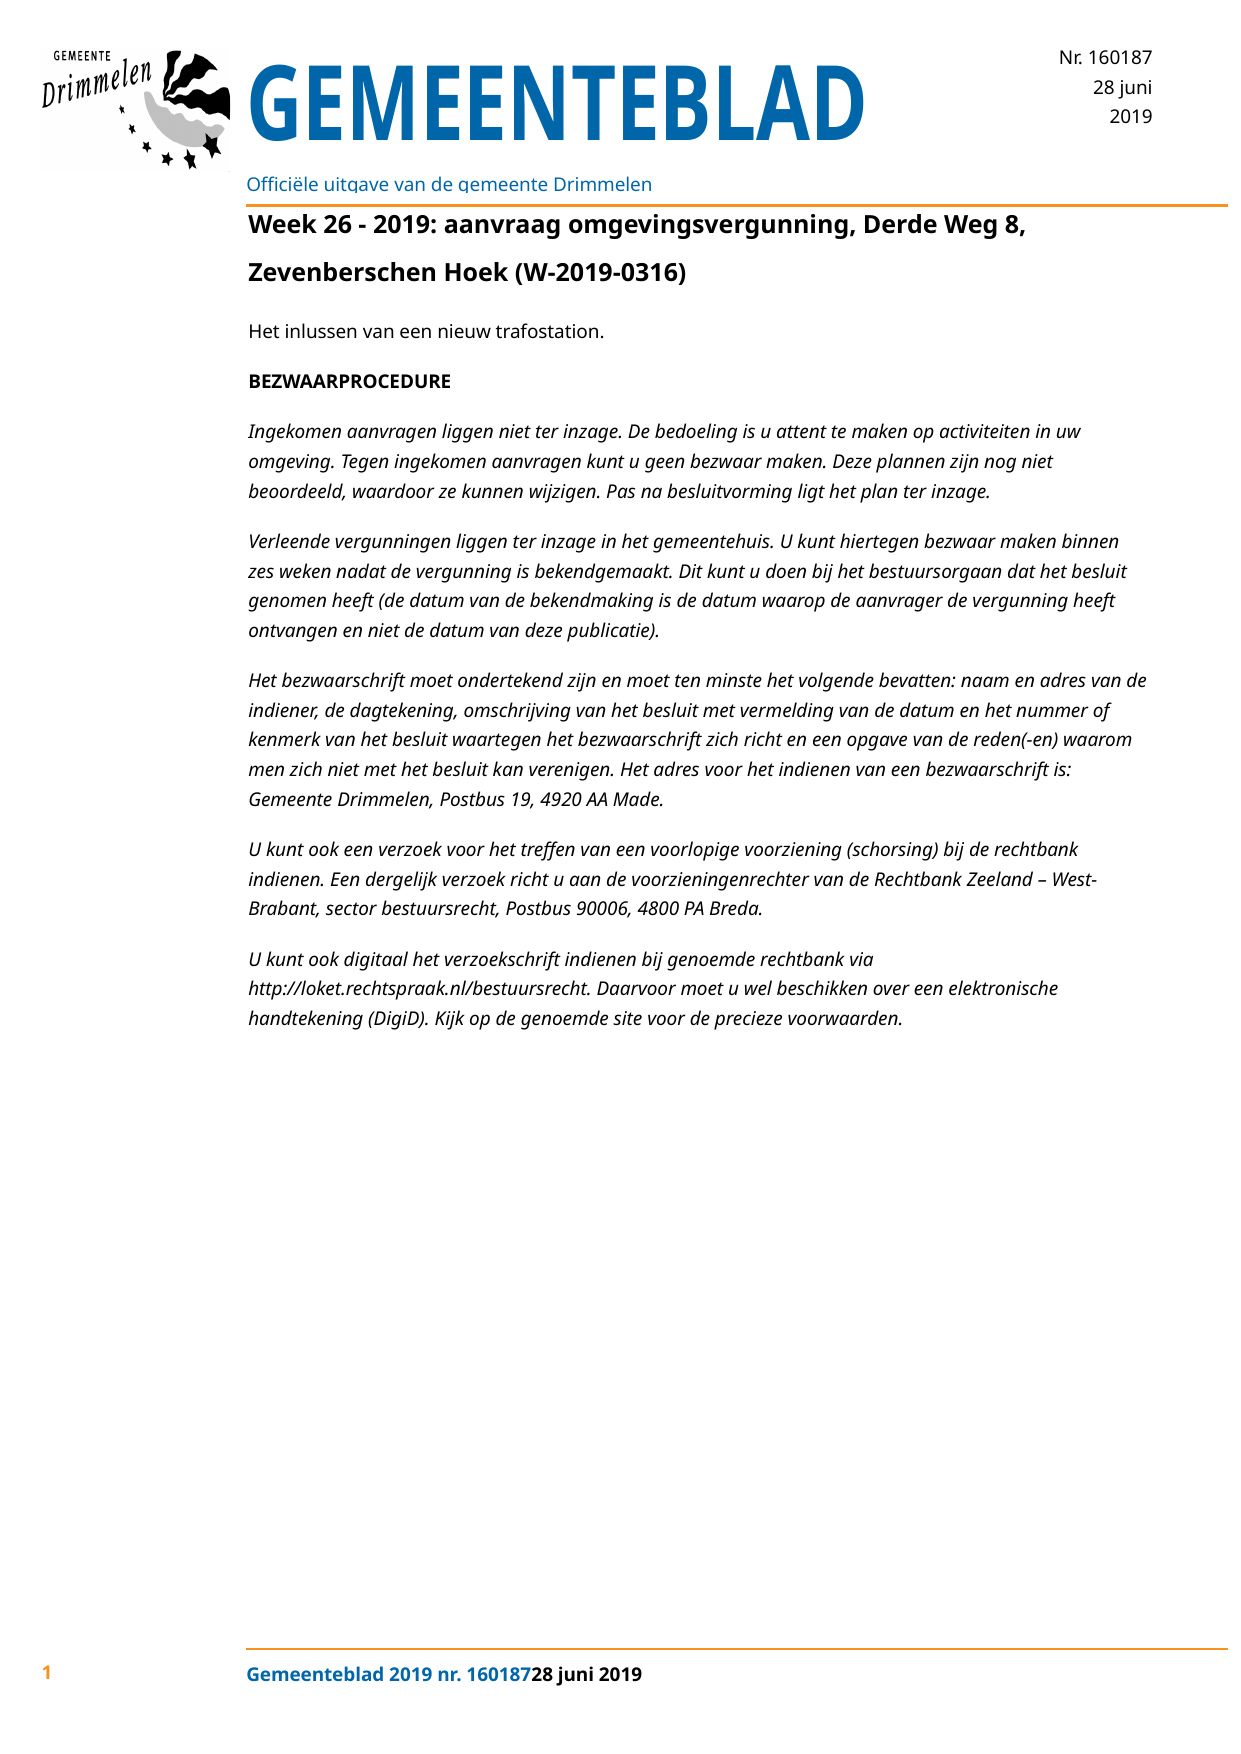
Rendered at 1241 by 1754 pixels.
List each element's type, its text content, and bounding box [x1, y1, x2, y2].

text Het inlussen van een nieuw trafostation. [248, 318, 1152, 344]
text Week 26 - 2019: aanvraag omgevingsvergunning, Derde Weg 8, Zevenberschen Hoek (W-2019-0316) [248, 207, 1152, 288]
text U kunt ook digitaal het verzoekschrift indienen bij genoemde rechtbank via http://loket.rechtspraak.nl/bestuursrecht. Daarvoor moet u wel beschikken over een elektronische handtekening (DigiD). Kijk op de genoemde site voor de precieze voorwaarden. [248, 946, 1152, 1031]
text Ingekomen aanvragen liggen niet ter inzage. De bedoeling is u attent te maken op activiteiten in uw omgeving. Tegen ingekomen aanvragen kunt u geen bezwaar maken. Deze plannen zijn nog niet beoordeeld, waardoor ze kunnen wijzigen. Pas na besluitvorming ligt het plan ter inzage. [248, 419, 1152, 504]
text Het bezwaarschrift moet ondertekend zijn en moet ten minste het volgende bevatten: naam en adres van de indiener, de dagtekening, omschrijving van het besluit met vermelding van de datum en het nummer of kenmerk van het besluit waartegen het bezwaarschrift zich richt en een opgave van de reden(-en) waarom men zich niet met het besluit kan verenigen. Het adres voor het indienen van een bezwaarschrift is: Gemeente Drimmelen, Postbus 19, 4920 AA Made. [248, 667, 1152, 812]
picture [41, 47, 231, 172]
text BEZWAARPROCEDURE [248, 368, 1152, 394]
text Verleende vergunningen liggen ter inzage in het gemeentehuis. U kunt hiertegen bezwaar maken binnen zes weken nadat de vergunning is bekendgemaakt. Dit kunt u doen bij het bestuursorgaan dat het besluit genomen heeft (de datum van de bekendmaking is de datum waarop de aanvrager de vergunning heeft ontvangen en niet de datum van deze publicatie). [248, 528, 1152, 643]
text U kunt ook een verzoek voor het treffen van een voorlopige voorziening (schorsing) bij de rechtbank indienen. Een dergelijk verzoek richt u aan de voorzieningenrechter van de Rechtbank Zeeland – West-Brabant, sector bestuursrecht, Postbus 90006, 4800 PA Breda. [248, 836, 1152, 921]
